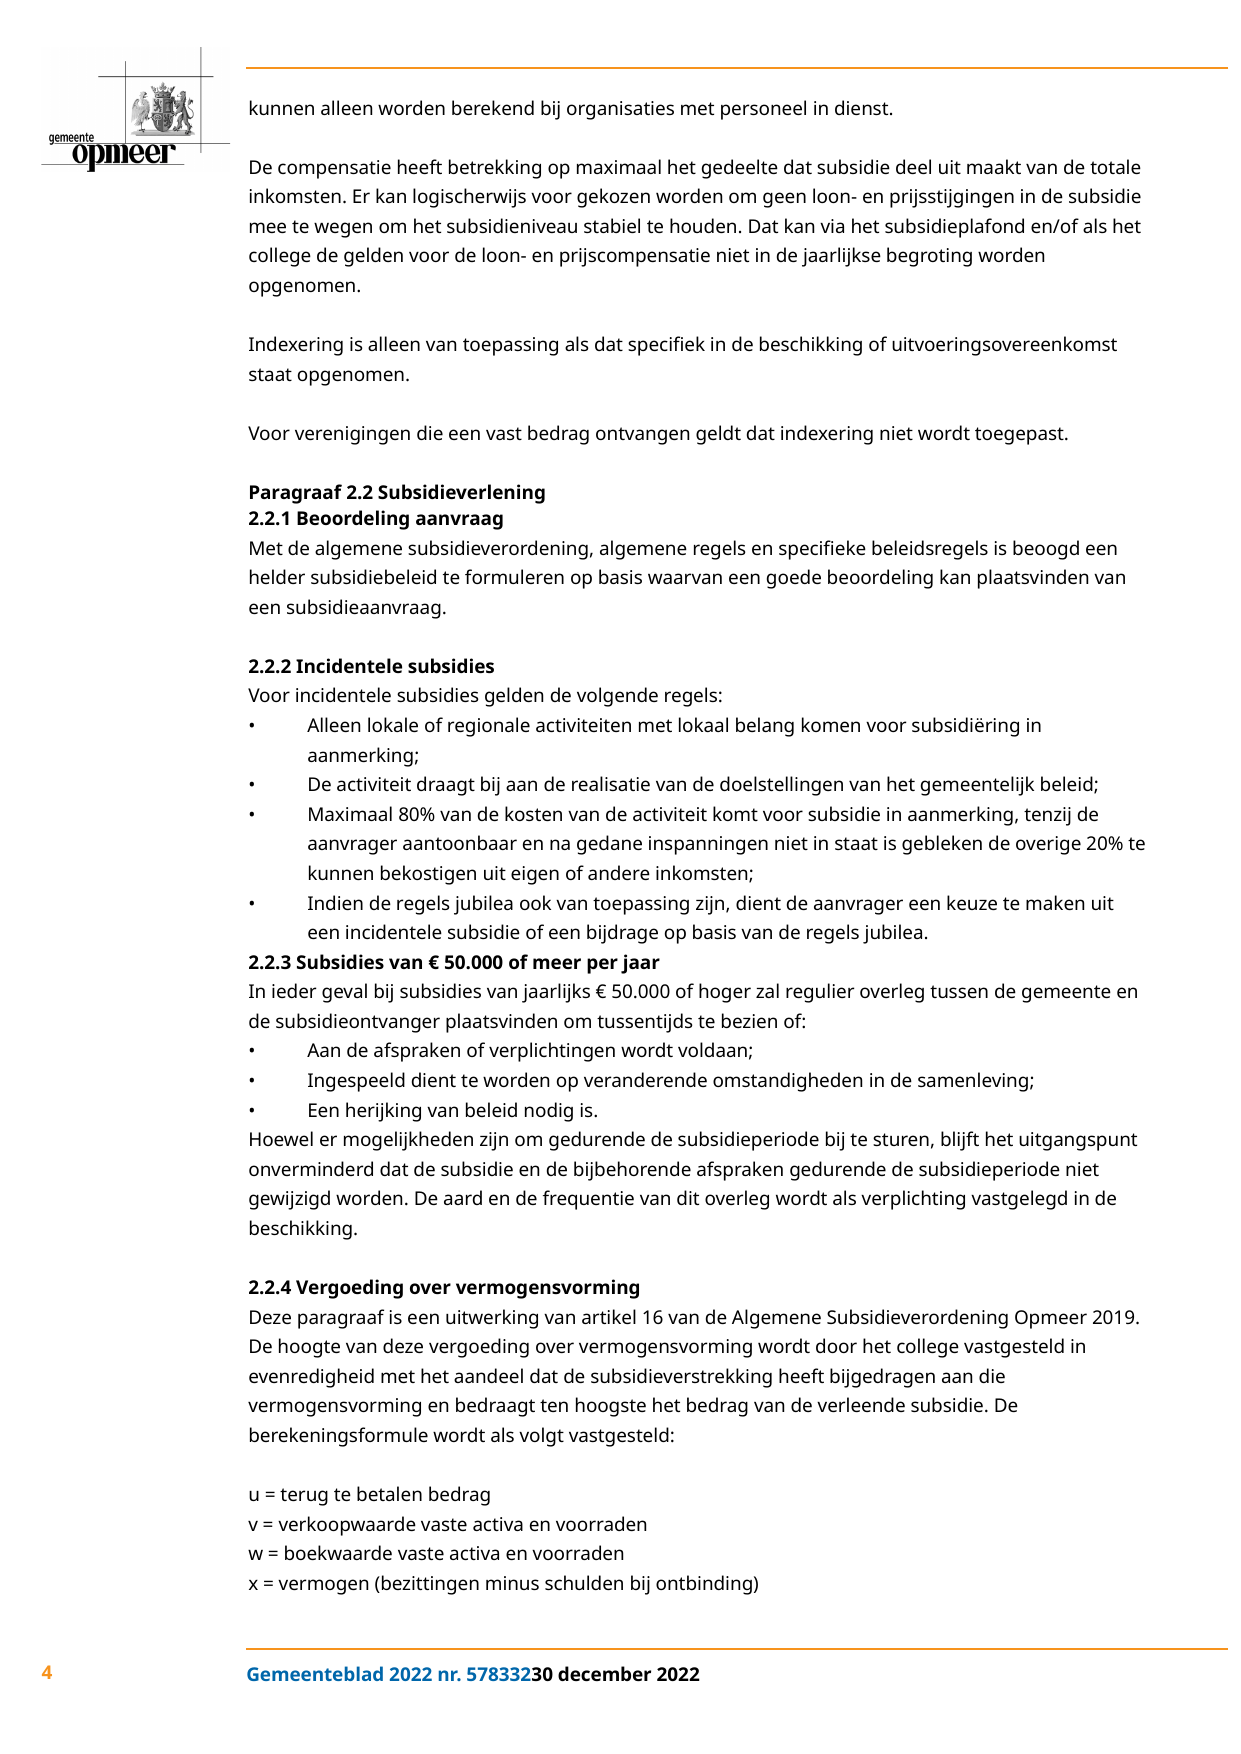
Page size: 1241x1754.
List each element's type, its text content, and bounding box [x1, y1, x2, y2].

text De compensatie heeft betrekking op maximaal het gedeelte dat subsidie deel uit maakt van de totale inkomsten. Er kan logischerwijs voor gekozen worden om geen loon- en prijsstijgingen in de subsidie mee te wegen om het subsidieniveau stabiel te houden. Dat kan via het subsidieplafond en/of als het college de gelden voor de loon- en prijscompensatie niet in de jaarlijkse begroting worden opgenomen. [248, 154, 1152, 298]
text kunnen alleen worden berekend bij organisaties met personeel in dienst. [248, 95, 1152, 121]
text 2.2.4 Vergoeding over vermogensvorming [248, 1274, 1152, 1300]
text Hoewel er mogelijkheden zijn om gedurende de subsidieperiode bij te sturen, blijft het uitgangspunt onverminderd dat de subsidie en de bijbehorende afspraken gedurende de subsidieperiode niet gewijzigd worden. De aard en de frequentie van dit overleg wordt als verplichting vastgelegd in de beschikking. [248, 1126, 1152, 1241]
text Met de algemene subsidieverordening, algemene regels en specifieke beleidsregels is beoogd een helder subsidiebeleid te formuleren op basis waarvan een goede beoordeling kan plaatsvinden van een subsidieaanvraag. [248, 535, 1152, 619]
picture [41, 47, 231, 172]
list Een herijking van beleid nodig is. [248, 1097, 1152, 1122]
text 2.2.2 Incidentele subsidies [248, 653, 1152, 679]
list Indien de regels jubilea ook van toepassing zijn, dient de aanvrager een keuze te maken uit een incidentele subsidie of een bijdrage op basis van de regels jubilea. [248, 890, 1152, 945]
text w = boekwaarde vaste activa en voorraden [248, 1541, 1152, 1566]
text Paragraaf 2.2 Subsidieverlening [248, 479, 1152, 505]
text x = vermogen (bezittingen minus schulden bij ontbinding) [248, 1570, 1152, 1596]
list Ingespeeld dient te worden op veranderende omstandigheden in de samenleving; [248, 1067, 1152, 1093]
list De activiteit draagt bij aan de realisatie van de doelstellingen van het gemeentelijk beleid; [248, 771, 1152, 797]
text 2.2.1 Beoordeling aanvraag [248, 505, 1152, 531]
list Maximaal 80% van de kosten van de activiteit komt voor subsidie in aanmerking, tenzij de aanvrager aantoonbaar en na gedane inspanningen niet in staat is gebleken de overige 20% te kunnen bekostigen uit eigen of andere inkomsten; [248, 801, 1152, 886]
text Voor verenigingen die een vast bedrag ontvangen geldt dat indexering niet wordt toegepast. [248, 420, 1152, 446]
text 2.2.3 Subsidies van € 50.000 of meer per jaar [248, 949, 1152, 974]
list Alleen lokale of regionale activiteiten met lokaal belang komen voor subsidiëring in aanmerking; [248, 712, 1152, 767]
text Deze paragraaf is een uitwerking van artikel 16 van de Algemene Subsidieverordening Opmeer 2019. De hoogte van deze vergoeding over vermogensvorming wordt door het college vastgesteld in evenredigheid met het aandeel dat de subsidieverstrekking heeft bijgedragen aan die vermogensvorming en bedraagt ten hoogste het bedrag van de verleende subsidie. De berekeningsformule wordt als volgt vastgesteld: [248, 1304, 1152, 1448]
text In ieder geval bij subsidies van jaarlijks € 50.000 of hoger zal regulier overleg tussen de gemeente en de subsidieontvanger plaatsvinden om tussentijds te bezien of: [248, 978, 1152, 1034]
text v = verkoopwaarde vaste activa en voorraden [248, 1511, 1152, 1537]
text u = terug te betalen bedrag [248, 1481, 1152, 1507]
list Aan de afspraken of verplichtingen wordt voldaan; [248, 1038, 1152, 1063]
text Indexering is alleen van toepassing als dat specifiek in de beschikking of uitvoeringsovereenkomst staat opgenomen. [248, 331, 1152, 387]
text Voor incidentele subsidies gelden de volgende regels: [248, 683, 1152, 708]
